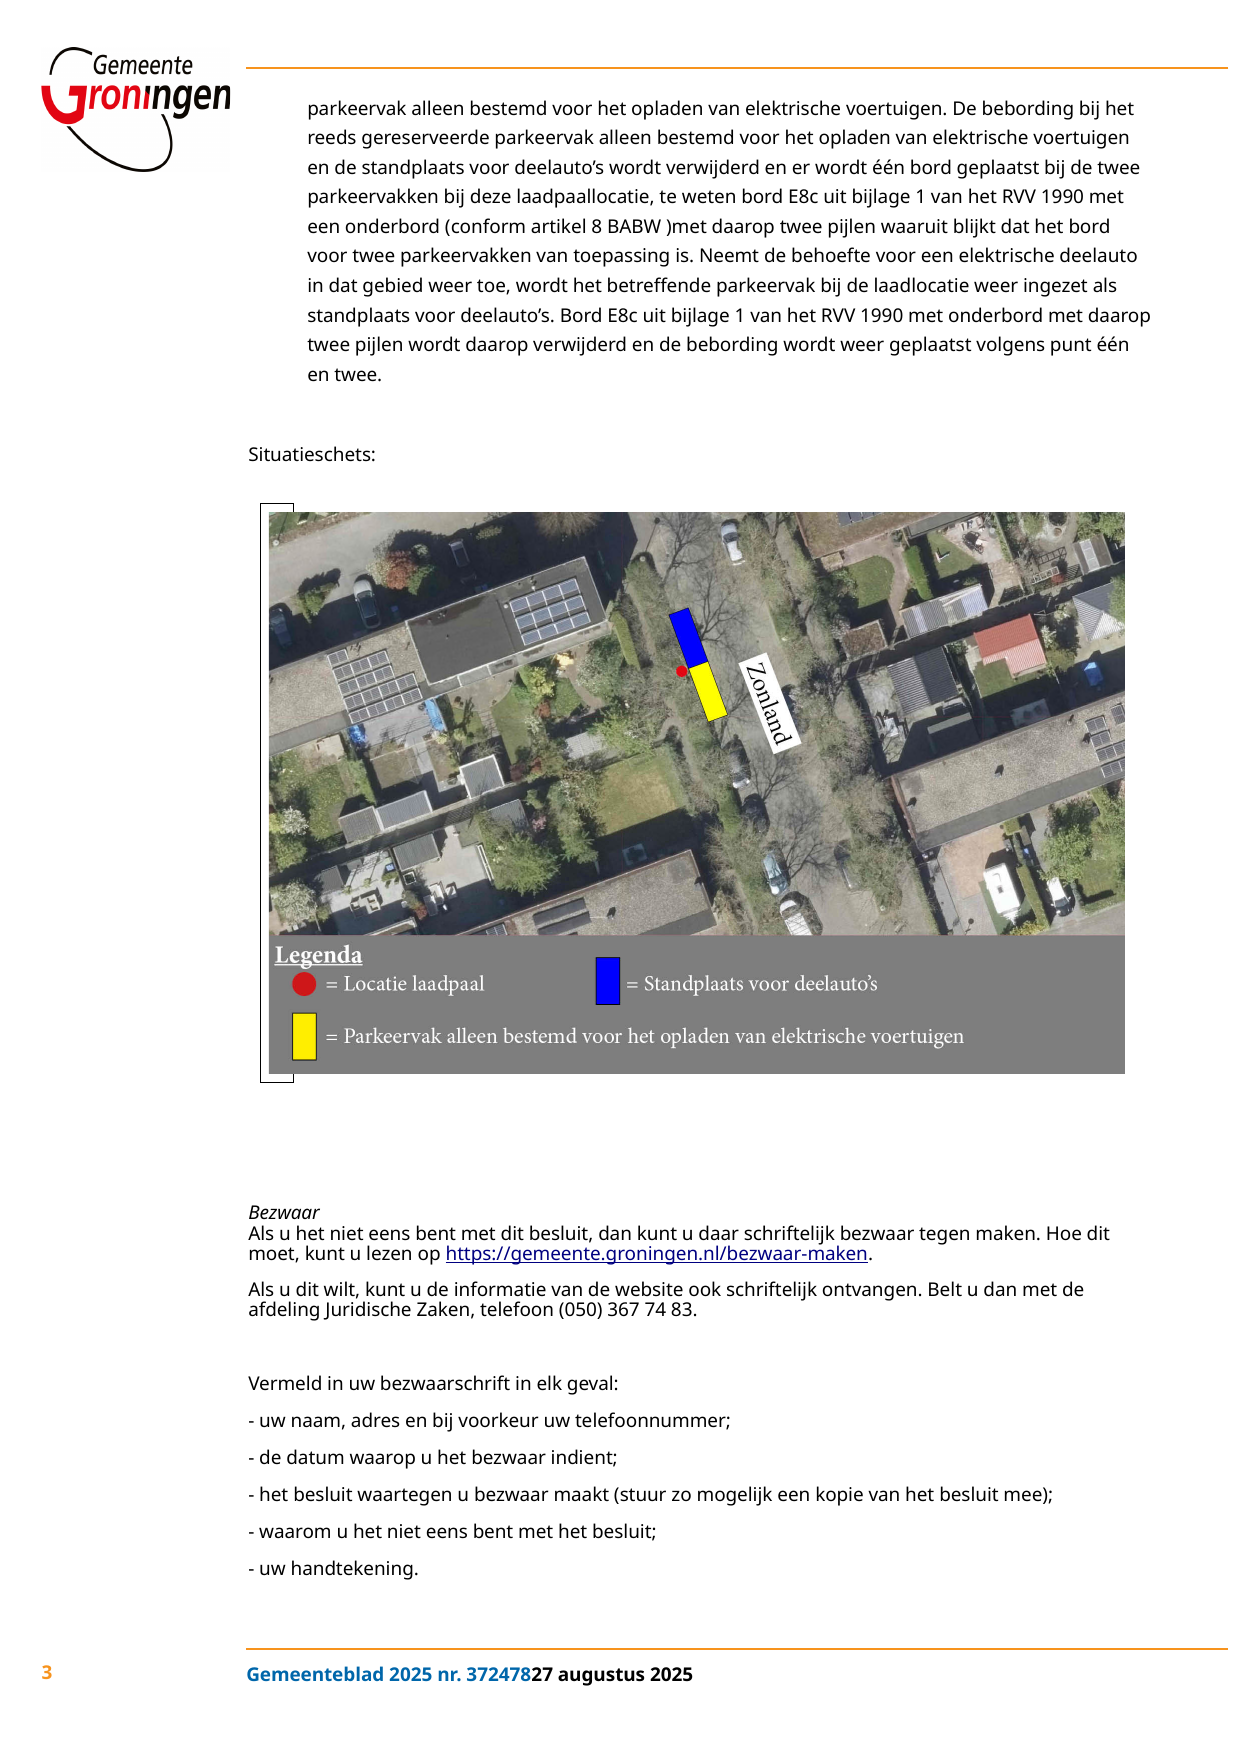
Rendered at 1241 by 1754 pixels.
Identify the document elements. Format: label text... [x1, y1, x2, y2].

text - uw handtekening. [248, 1559, 1152, 1579]
text Vermeld in uw bezwaarschrift in elk geval: [248, 1375, 1152, 1394]
text Situatieschets: [248, 441, 1152, 467]
picture [268, 512, 1125, 1074]
text Als u dit wilt, kunt u de informatie van de website ook schriftelijk ontvangen. Belt u dan met de afdeling Juridische Zaken, telefoon (050) 367 74 83. [248, 1281, 1152, 1320]
text Als u het niet eens bent met dit besluit, dan kunt u daar schriftelijk bezwaar tegen maken. Hoe dit moet, kunt u lezen op https://gemeente.groningen.nl/bezwaar-maken. [248, 1225, 1152, 1264]
picture [41, 47, 231, 172]
text Bezwaar [248, 1199, 1152, 1225]
text - waarom u het niet eens bent met het besluit; [248, 1523, 1152, 1542]
text - uw naam, adres en bij voorkeur uw telefoonnummer; [248, 1412, 1152, 1431]
text - het besluit waartegen u bezwaar maakt (stuur zo mogelijk een kopie van het besluit mee); [248, 1486, 1152, 1505]
text - de datum waarop u het bezwaar indient; [248, 1449, 1152, 1468]
list parkeervak alleen bestemd voor het opladen van elektrische voertuigen. De bebording bij het reeds gereserveerde parkeervak alleen bestemd voor het opladen van elektrische voertuigen en de standplaats voor deelauto’s wordt verwijderd en er wordt één bord geplaatst bij de twee parkeervakken bij deze laadpaallocatie, te weten bord E8c uit bijlage 1 van het RVV 1990 met een onderbord (conform artikel 8 BABW )met daarop twee pijlen waaruit blijkt dat het bord voor twee parkeervakken van toepassing is. Neemt de behoefte voor een elektrische deelauto in dat gebied weer toe, wordt het betreffende parkeervak bij de laadlocatie weer ingezet als standplaats voor deelauto’s. Bord E8c uit bijlage 1 van het RVV 1990 met onderbord met daarop twee pijlen wordt daarop verwijderd en de bebording wordt weer geplaatst volgens punt één en twee. [248, 95, 1152, 387]
